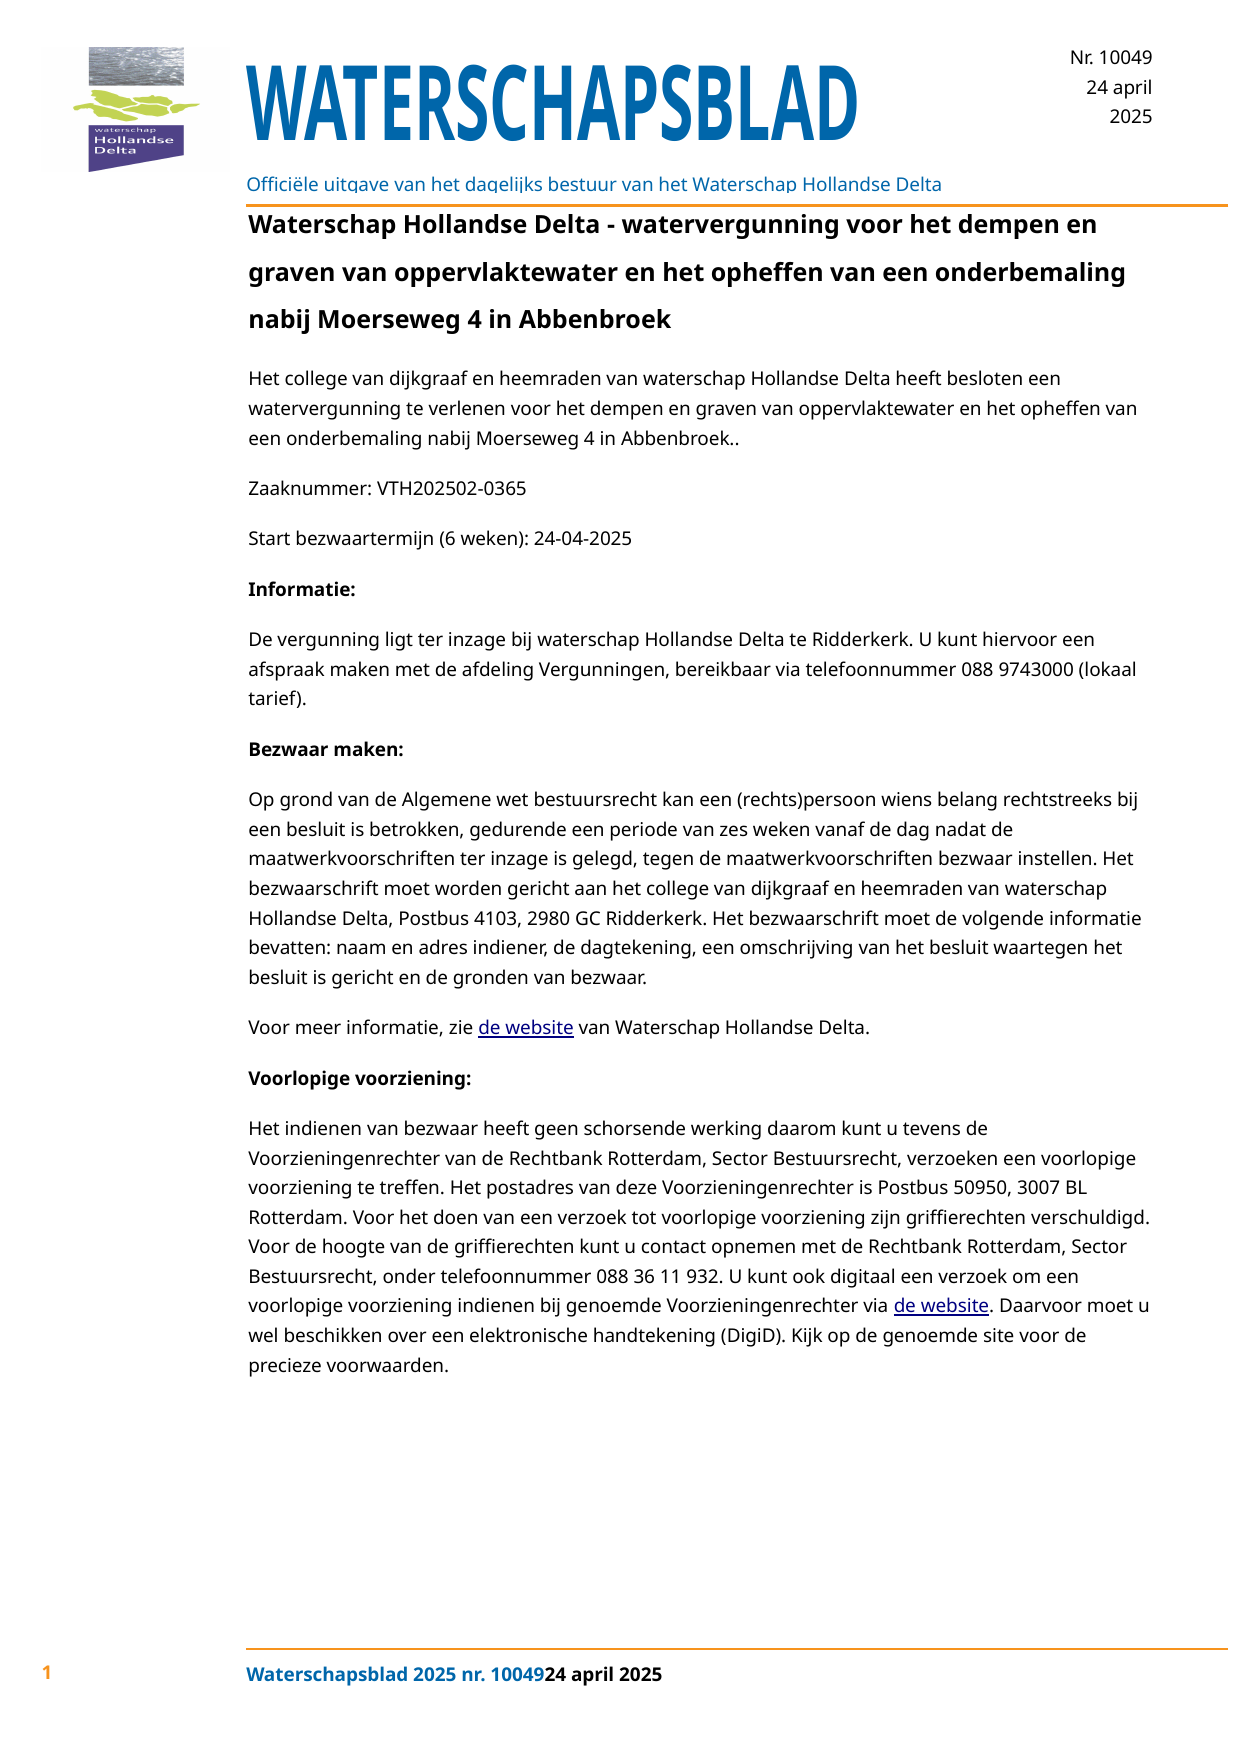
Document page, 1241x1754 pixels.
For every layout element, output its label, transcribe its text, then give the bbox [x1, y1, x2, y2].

text Voor meer informatie, zie de website van Waterschap Hollandse Delta. [248, 1014, 1152, 1040]
text Het college van dijkgraaf en heemraden van waterschap Hollandse Delta heeft besloten een watervergunning te verlenen voor het dempen en graven van oppervlaktewater en het opheffen van een onderbemaling nabij Moerseweg 4 in Abbenbroek.. [248, 366, 1152, 450]
text Het indienen van bezwaar heeft geen schorsende werking daarom kunt u tevens de Voorzieningenrechter van de Rechtbank Rotterdam, Sector Bestuursrecht, verzoeken een voorlopige voorziening te treffen. Het postadres van deze Voorzieningenrechter is Postbus 50950, 3007 BL Rotterdam. Voor het doen van een verzoek tot voorlopige voorziening zijn griffierechten verschuldigd. Voor de hoogte van de griffierechten kunt u contact opnemen met de Rechtbank Rotterdam, Sector Bestuursrecht, onder telefoonnummer 088 36 11 932. U kunt ook digitaal een verzoek om een voorlopige voorziening indienen bij genoemde Voorzieningenrechter via de website. Daarvoor moet u wel beschikken over een elektronische handtekening (DigiD). Kijk op de genoemde site voor de precieze voorwaarden. [248, 1115, 1152, 1377]
text De vergunning ligt ter inzage bij waterschap Hollandse Delta te Ridderkerk. U kunt hiervoor een afspraak maken met de afdeling Vergunningen, bereikbaar via telefoonnummer 088 9743000 (lokaal tarief). [248, 626, 1152, 711]
text Informatie: [248, 576, 1152, 602]
text Op grond van de Algemene wet bestuursrecht kan een (rechts)persoon wiens belang rechtstreeks bij een besluit is betrokken, gedurende een periode van zes weken vanaf de dag nadat de maatwerkvoorschriften ter inzage is gelegd, tegen de maatwerkvoorschriften bezwaar instellen. Het bezwaarschrift moet worden gericht aan het college van dijkgraaf en heemraden van waterschap Hollandse Delta, Postbus 4103, 2980 GC Ridderkerk. Het bezwaarschrift moet de volgende informatie bevatten: naam en adres indiener, de dagtekening, een omschrijving van het besluit waartegen het besluit is gericht en de gronden van bezwaar. [248, 786, 1152, 989]
text Voorlopige voorziening: [248, 1065, 1152, 1090]
text Zaaknummer: VTH202502-0365 [248, 475, 1152, 501]
text Waterschap Hollandse Delta - watervergunning voor het dempen en graven van oppervlaktewater en het opheffen van een onderbemaling nabij Moerseweg 4 in Abbenbroek [248, 207, 1152, 336]
picture [41, 47, 231, 172]
text Bezwaar maken: [248, 736, 1152, 762]
text Start bezwaartermijn (6 weken): 24-04-2025 [248, 526, 1152, 551]
